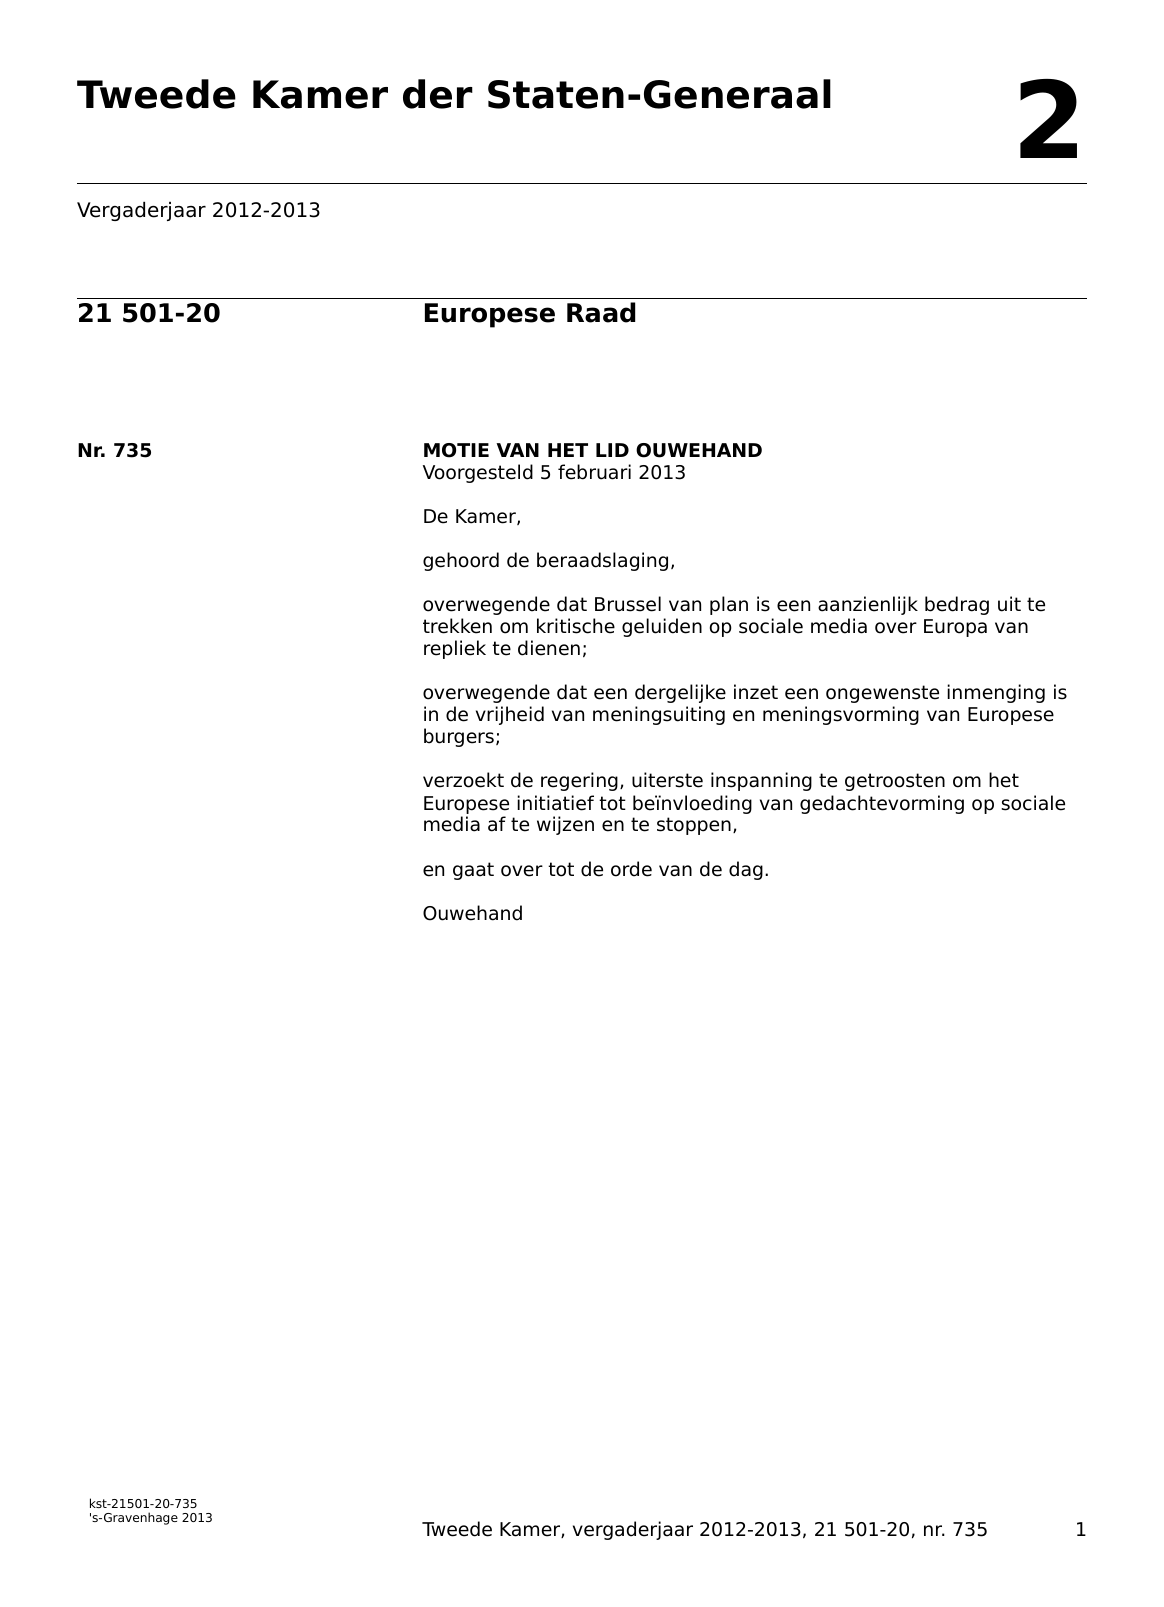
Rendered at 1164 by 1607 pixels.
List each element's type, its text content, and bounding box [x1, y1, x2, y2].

subtitle Nr. 735 MOTIE VAN HET LID OUWEHAND [77, 440, 1087, 462]
text kst-21501-20-735 [88, 1497, 323, 1511]
text verzoekt de regering, uiterste inspanning te getroosten om het Europese initiatief tot beïnvloeding van gedachtevorming op sociale media af te wijzen en te stoppen, [422, 770, 1087, 836]
table_header Tweede Kamer der Staten-Generaal [77, 59, 886, 183]
text De Kamer, [422, 506, 1087, 528]
table_header 2 [886, 59, 1087, 183]
text overwegende dat Brussel van plan is een aanzienlijk bedrag uit te trekken om kritische geluiden op sociale media over Europa van repliek te dienen; [422, 594, 1087, 660]
table_cell Vergaderjaar 2012-2013 [77, 184, 1087, 298]
text gehoord de beraadslaging, [422, 550, 1087, 572]
text overwegende dat een dergelijke inzet een ongewenste inmenging is in de vrijheid van meningsuiting en meningsvorming van Europese burgers; [422, 682, 1087, 748]
subtitle 21 501-20 Europese Raad [77, 299, 1087, 329]
text Ouwehand [422, 903, 1087, 925]
text en gaat over tot de orde van de dag. [422, 858, 1087, 881]
text 's-Gravenhage 2013 [88, 1511, 323, 1525]
text Voorgesteld 5 februari 2013 [422, 462, 1087, 484]
